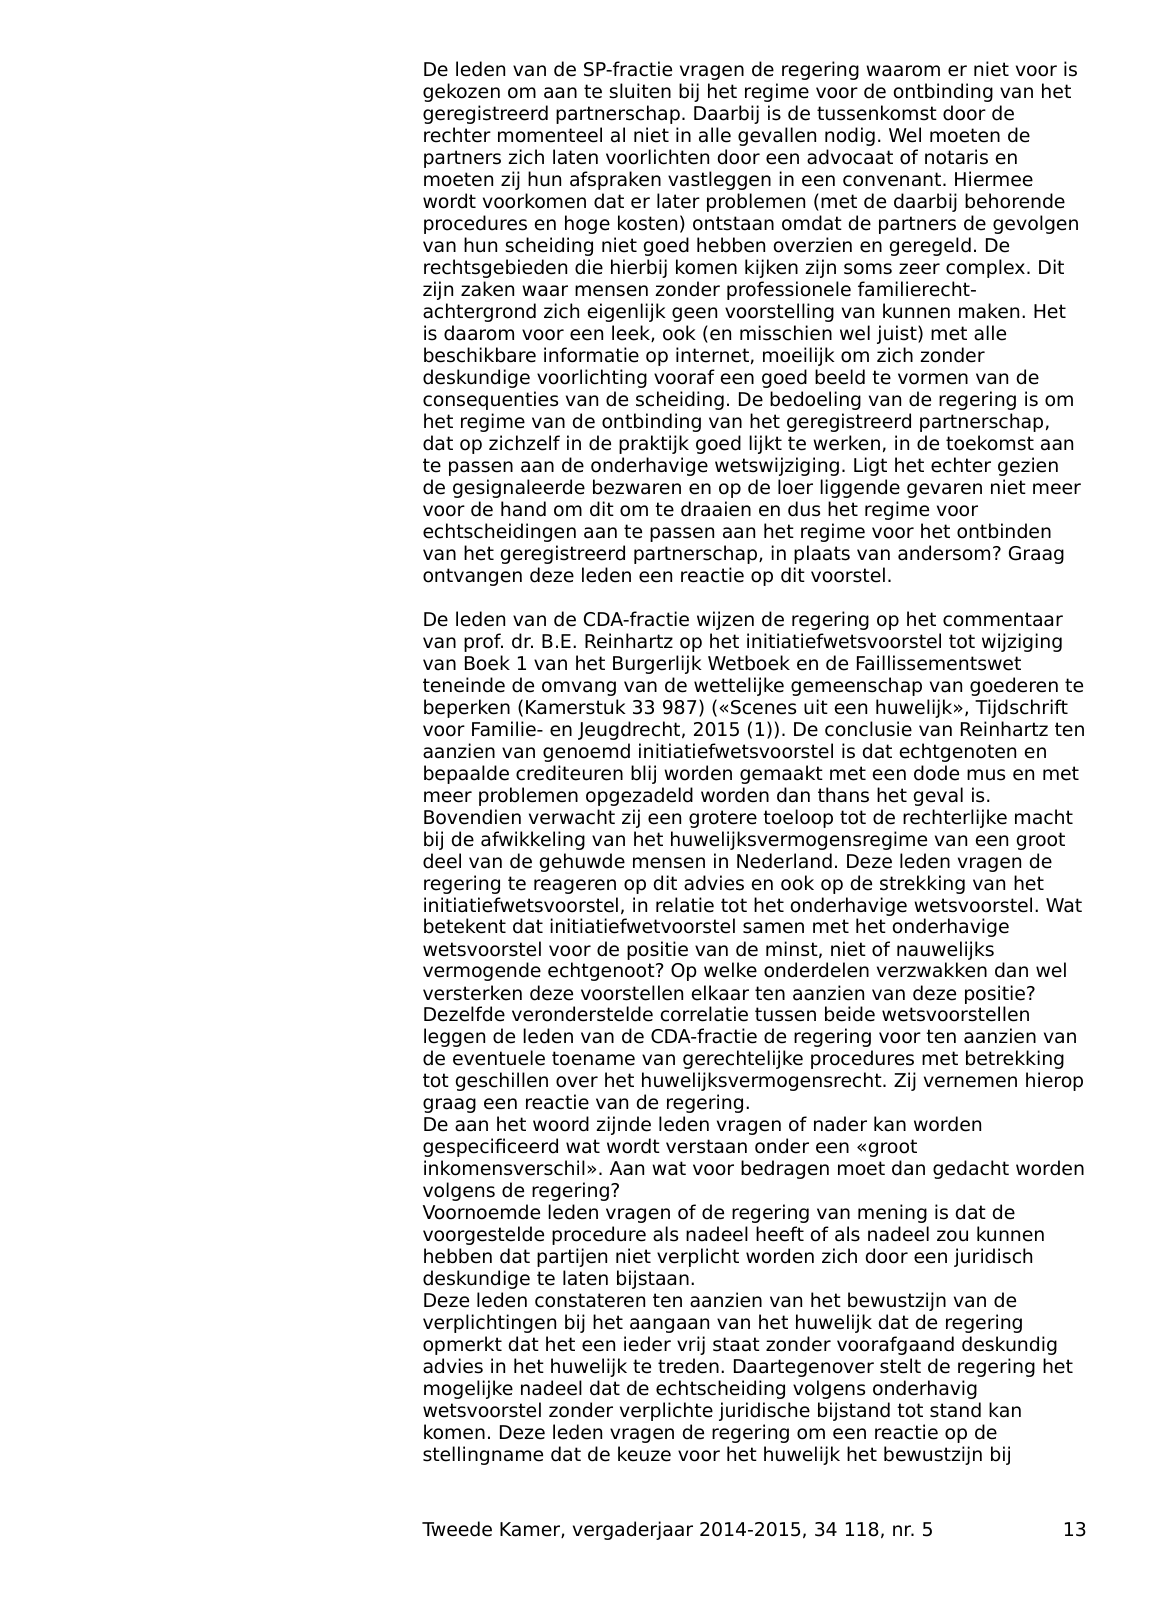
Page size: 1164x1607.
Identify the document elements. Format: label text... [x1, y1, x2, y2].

text Deze leden constateren ten aanzien van het bewustzijn van de verplichtingen bij het aangaan van het huwelijk dat de regering opmerkt dat het een ieder vrij staat zonder voorafgaand deskundig advies in het huwelijk te treden. Daartegenover stelt de regering het mogelijke nadeel dat de echtscheiding volgens onderhavig wetsvoorstel zonder verplichte juridische bijstand tot stand kan komen. Deze leden vragen de regering om een reactie op de stellingname dat de keuze voor het huwelijk het bewustzijn bij [422, 1290, 1087, 1466]
text De leden van de CDA-fractie wijzen de regering op het commentaar van prof. dr. B.E. Reinhartz op het initiatiefwetsvoorstel tot wijziging van Boek 1 van het Burgerlijk Wetboek en de Faillissementswet teneinde de omvang van de wettelijke gemeenschap van goederen te beperken (Kamerstuk 33 987) («Scenes uit een huwelijk», Tijdschrift voor Familie- en Jeugdrecht, 2015 (1)). De conclusie van Reinhartz ten aanzien van genoemd initiatiefwetsvoorstel is dat echtgenoten en bepaalde crediteuren blij worden gemaakt met een dode mus en met meer problemen opgezadeld worden dan thans het geval is. Bovendien verwacht zij een grotere toeloop tot de rechterlijke macht bij de afwikkeling van het huwelijksvermogensregime van een groot deel van de gehuwde mensen in Nederland. Deze leden vragen de regering te reageren op dit advies en ook op de strekking van het initiatiefwetsvoorstel, in relatie tot het onderhavige wetsvoorstel. Wat betekent dat initiatiefwetvoorstel samen met het onderhavige wetsvoorstel voor de positie van de minst, niet of nauwelijks vermogende echtgenoot? Op welke onderdelen verzwakken dan wel versterken deze voorstellen elkaar ten aanzien van deze positie? Dezelfde veronderstelde correlatie tussen beide wetsvoorstellen leggen de leden van de CDA-fractie de regering voor ten aanzien van de eventuele toename van gerechtelijke procedures met betrekking tot geschillen over het huwelijksvermogensrecht. Zij vernemen hierop graag een reactie van de regering. [422, 609, 1087, 1114]
text Voornoemde leden vragen of de regering van mening is dat de voorgestelde procedure als nadeel heeft of als nadeel zou kunnen hebben dat partijen niet verplicht worden zich door een juridisch deskundige te laten bijstaan. [422, 1202, 1087, 1290]
text De aan het woord zijnde leden vragen of nader kan worden gespecificeerd wat wordt verstaan onder een «groot inkomensverschil». Aan wat voor bedragen moet dan gedacht worden volgens de regering? [422, 1114, 1087, 1202]
text De leden van de SP-fractie vragen de regering waarom er niet voor is gekozen om aan te sluiten bij het regime voor de ontbinding van het geregistreerd partnerschap. Daarbij is de tussenkomst door de rechter momenteel al niet in alle gevallen nodig. Wel moeten de partners zich laten voorlichten door een advocaat of notaris en moeten zij hun afspraken vastleggen in een convenant. Hiermee wordt voorkomen dat er later problemen (met de daarbij behorende procedures en hoge kosten) ontstaan omdat de partners de gevolgen van hun scheiding niet goed hebben overzien en geregeld. De rechtsgebieden die hierbij komen kijken zijn soms zeer complex. Dit zijn zaken waar mensen zonder professionele familierecht-achtergrond zich eigenlijk geen voorstelling van kunnen maken. Het is daarom voor een leek, ook (en misschien wel juist) met alle beschikbare informatie op internet, moeilijk om zich zonder deskundige voorlichting vooraf een goed beeld te vormen van de consequenties van de scheiding. De bedoeling van de regering is om het regime van de ontbinding van het geregistreerd partnerschap, dat op zichzelf in de praktijk goed lijkt te werken, in de toekomst aan te passen aan de onderhavige wetswijziging. Ligt het echter gezien de gesignaleerde bezwaren en op de loer liggende gevaren niet meer voor de hand om dit om te draaien en dus het regime voor echtscheidingen aan te passen aan het regime voor het ontbinden van het geregistreerd partnerschap, in plaats van andersom? Graag ontvangen deze leden een reactie op dit voorstel. [422, 59, 1087, 587]
